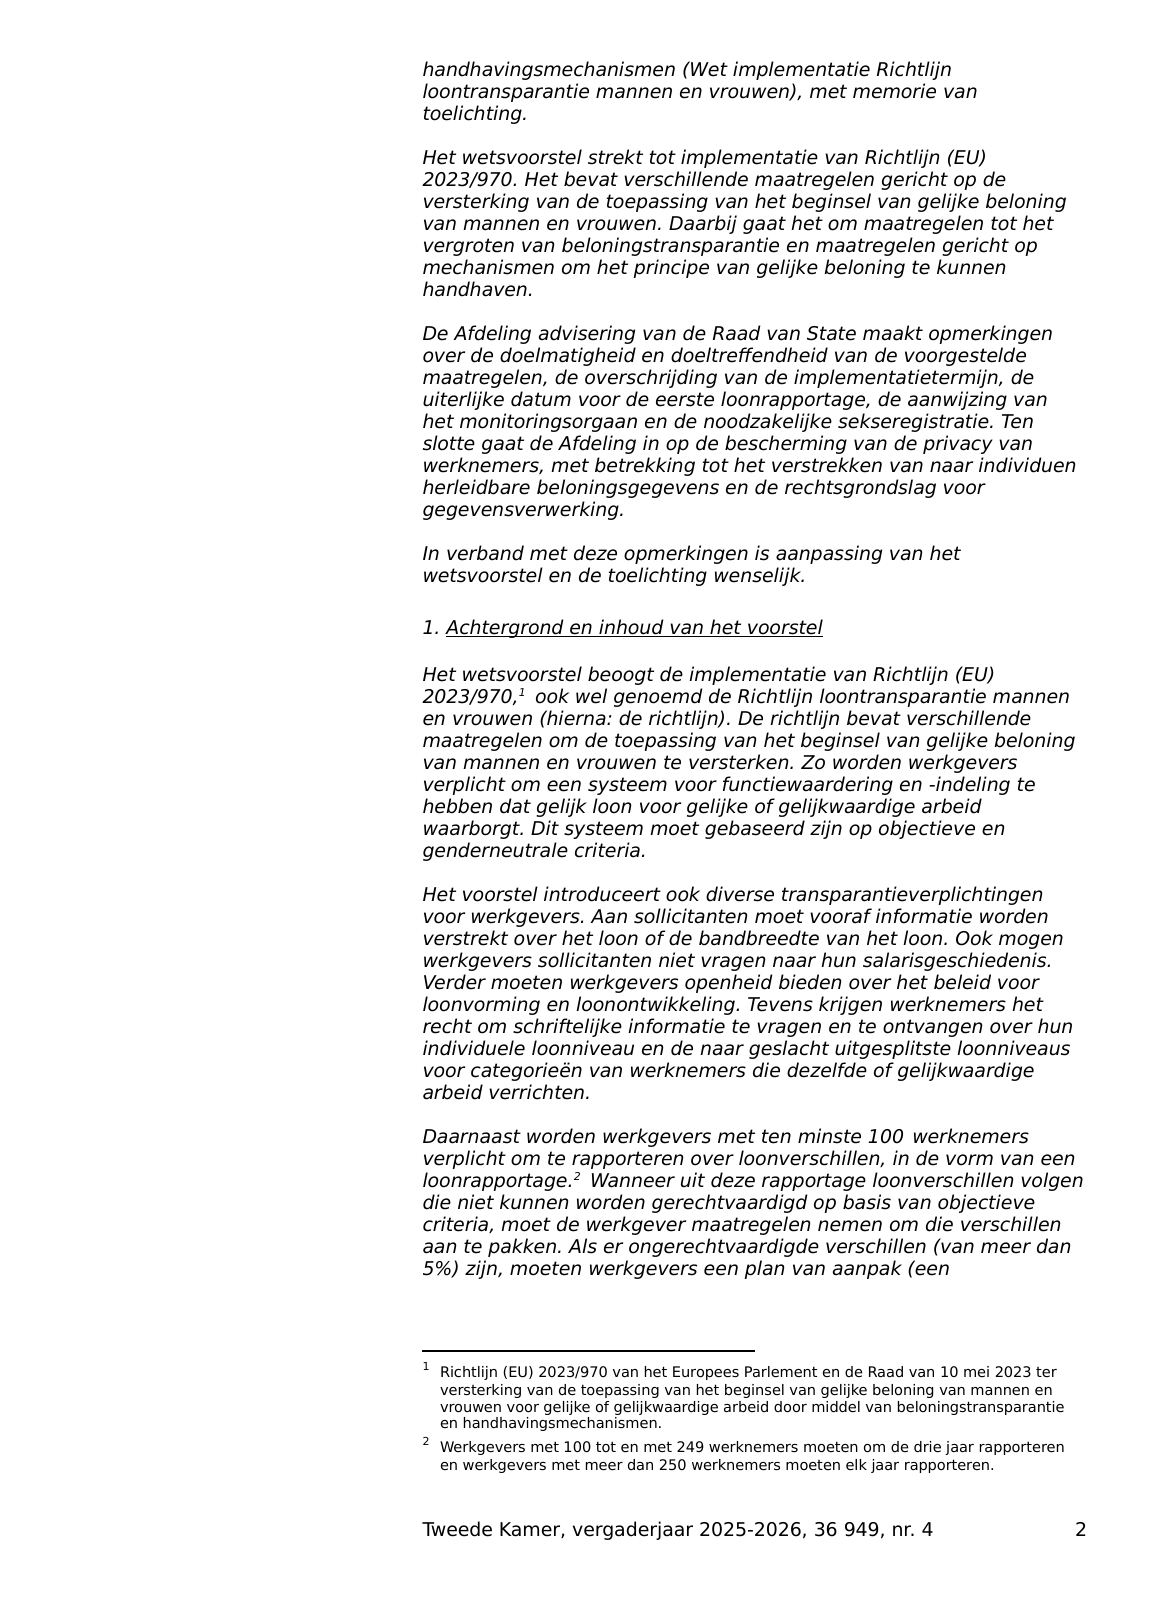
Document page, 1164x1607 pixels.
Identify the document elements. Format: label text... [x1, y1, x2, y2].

text handhavingsmechanismen (Wet implementatie Richtlijn loontransparantie mannen en vrouwen), met memorie van toelichting. [422, 59, 1087, 125]
text Richtlijn (EU) 2023/970 van het Europees Parlement en de Raad van 10 mei 2023 ter versterking van de toepassing van het beginsel van gelijke beloning van mannen en vrouwen voor gelijke of gelijkwaardige arbeid door middel van beloningstransparantie en handhavingsmechanismen. [422, 1360, 1087, 1432]
text Werkgevers met 100 tot en met 249 werknemers moeten om de drie jaar rapporteren en werkgevers met meer dan 250 werknemers moeten elk jaar rapporteren. [422, 1435, 1087, 1474]
text Het wetsvoorstel strekt tot implementatie van Richtlijn (EU) 2023/970. Het bevat verschillende maatregelen gericht op de versterking van de toepassing van het beginsel van gelijke beloning van mannen en vrouwen. Daarbij gaat het om maatregelen tot het vergroten van beloningstransparantie en maatregelen gericht op mechanismen om het principe van gelijke beloning te kunnen handhaven. [422, 147, 1087, 301]
subtitle 1. Achtergrond en inhoud van het voorstel [422, 617, 1087, 639]
text In verband met deze opmerkingen is aanpassing van het wetsvoorstel en de toelichting wenselijk. [422, 543, 1087, 587]
text Het voorstel introduceert ook diverse transparantieverplichtingen voor werkgevers. Aan sollicitanten moet vooraf informatie worden verstrekt over het loon of de bandbreedte van het loon. Ook mogen werkgevers sollicitanten niet vragen naar hun salarisgeschiedenis. Verder moeten werkgevers openheid bieden over het beleid voor loonvorming en loonontwikkeling. Tevens krijgen werknemers het recht om schriftelijke informatie te vragen en te ontvangen over hun individuele loonniveau en de naar geslacht uitgesplitste loonniveaus voor categorieën van werknemers die dezelfde of gelijkwaardige arbeid verrichten. [422, 884, 1087, 1104]
text Het wetsvoorstel beoogt de implementatie van Richtlijn (EU) 2023/970, ook wel genoemd de Richtlijn loontransparantie mannen en vrouwen (hierna: de richtlijn). De richtlijn bevat verschillende maatregelen om de toepassing van het beginsel van gelijke beloning van mannen en vrouwen te versterken. Zo worden werkgevers verplicht om een systeem voor functiewaardering en -indeling te hebben dat gelijk loon voor gelijke of gelijkwaardige arbeid waarborgt. Dit systeem moet gebaseerd zijn op objectieve en genderneutrale criteria. [422, 664, 1087, 862]
text De Afdeling advisering van de Raad van State maakt opmerkingen over de doelmatigheid en doeltreffendheid van de voorgestelde maatregelen, de overschrijding van de implementatietermijn, de uiterlijke datum voor de eerste loonrapportage, de aanwijzing van het monitoringsorgaan en de noodzakelijke sekseregistratie. Ten slotte gaat de Afdeling in op de bescherming van de privacy van werknemers, met betrekking tot het verstrekken van naar individuen herleidbare beloningsgegevens en de rechtsgrondslag voor gegevensverwerking. [422, 323, 1087, 521]
text Daarnaast worden werkgevers met ten minste 100 werknemers verplicht om te rapporteren over loonverschillen, in de vorm van een loonrapportage. Wanneer uit deze rapportage loonverschillen volgen die niet kunnen worden gerechtvaardigd op basis van objectieve criteria, moet de werkgever maatregelen nemen om die verschillen aan te pakken. Als er ongerechtvaardigde verschillen (van meer dan 5%) zijn, moeten werkgevers een plan van aanpak (een [422, 1126, 1087, 1280]
